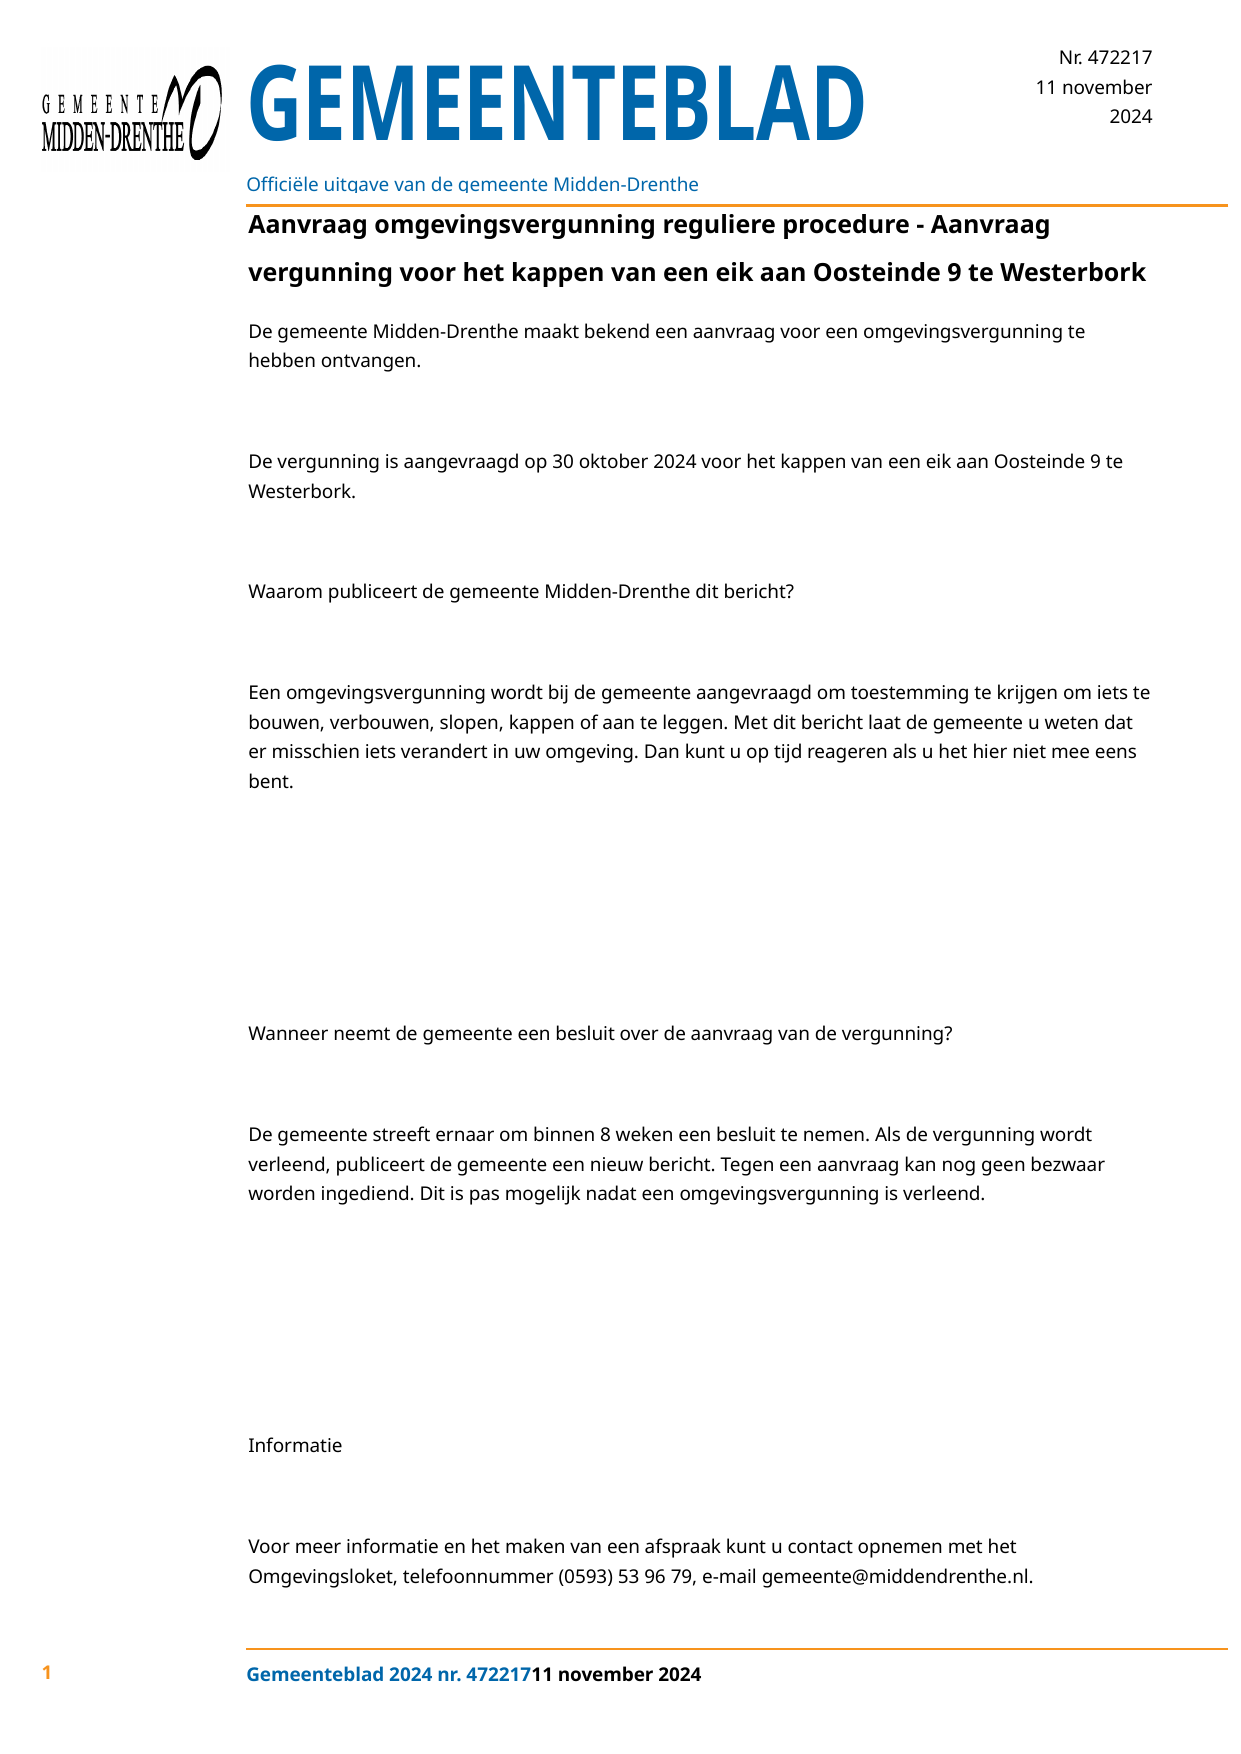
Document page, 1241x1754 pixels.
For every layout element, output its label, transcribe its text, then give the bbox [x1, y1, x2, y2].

text De gemeente streeft ernaar om binnen 8 weken een besluit te nemen. Als de vergunning wordt verleend, publiceert de gemeente een nieuw bericht. Tegen een aanvraag kan nog geen bezwaar worden ingediend. Dit is pas mogelijk nadat een omgevingsvergunning is verleend. [248, 1121, 1152, 1206]
text Voor meer informatie en het maken van een afspraak kunt u contact opnemen met het Omgevingsloket, telefoonnummer (0593) 53 96 79, e-mail gemeente@middendrenthe.nl. [248, 1533, 1152, 1589]
picture [41, 47, 231, 172]
text De vergunning is aangevraagd op 30 oktober 2024 voor het kappen van een eik aan Oosteinde 9 te Westerbork. [248, 448, 1152, 504]
text Waarom publiceert de gemeente Midden-Drenthe dit bericht? [248, 579, 1152, 604]
text Informatie [248, 1432, 1152, 1458]
text Aanvraag omgevingsvergunning reguliere procedure - Aanvraag vergunning voor het kappen van een eik aan Oosteinde 9 te Westerbork [248, 207, 1152, 288]
text Wanneer neemt de gemeente een besluit over de aanvraag van de vergunning? [248, 1020, 1152, 1046]
text De gemeente Midden-Drenthe maakt bekend een aanvraag voor een omgevingsvergunning te hebben ontvangen. [248, 318, 1152, 373]
text Een omgevingsvergunning wordt bij de gemeente aangevraagd om toestemming te krijgen om iets te bouwen, verbouwen, slopen, kappen of aan te leggen. Met dit bericht laat de gemeente u weten dat er misschien iets verandert in uw omgeving. Dan kunt u op tijd reageren als u het hier niet mee eens bent. [248, 679, 1152, 794]
